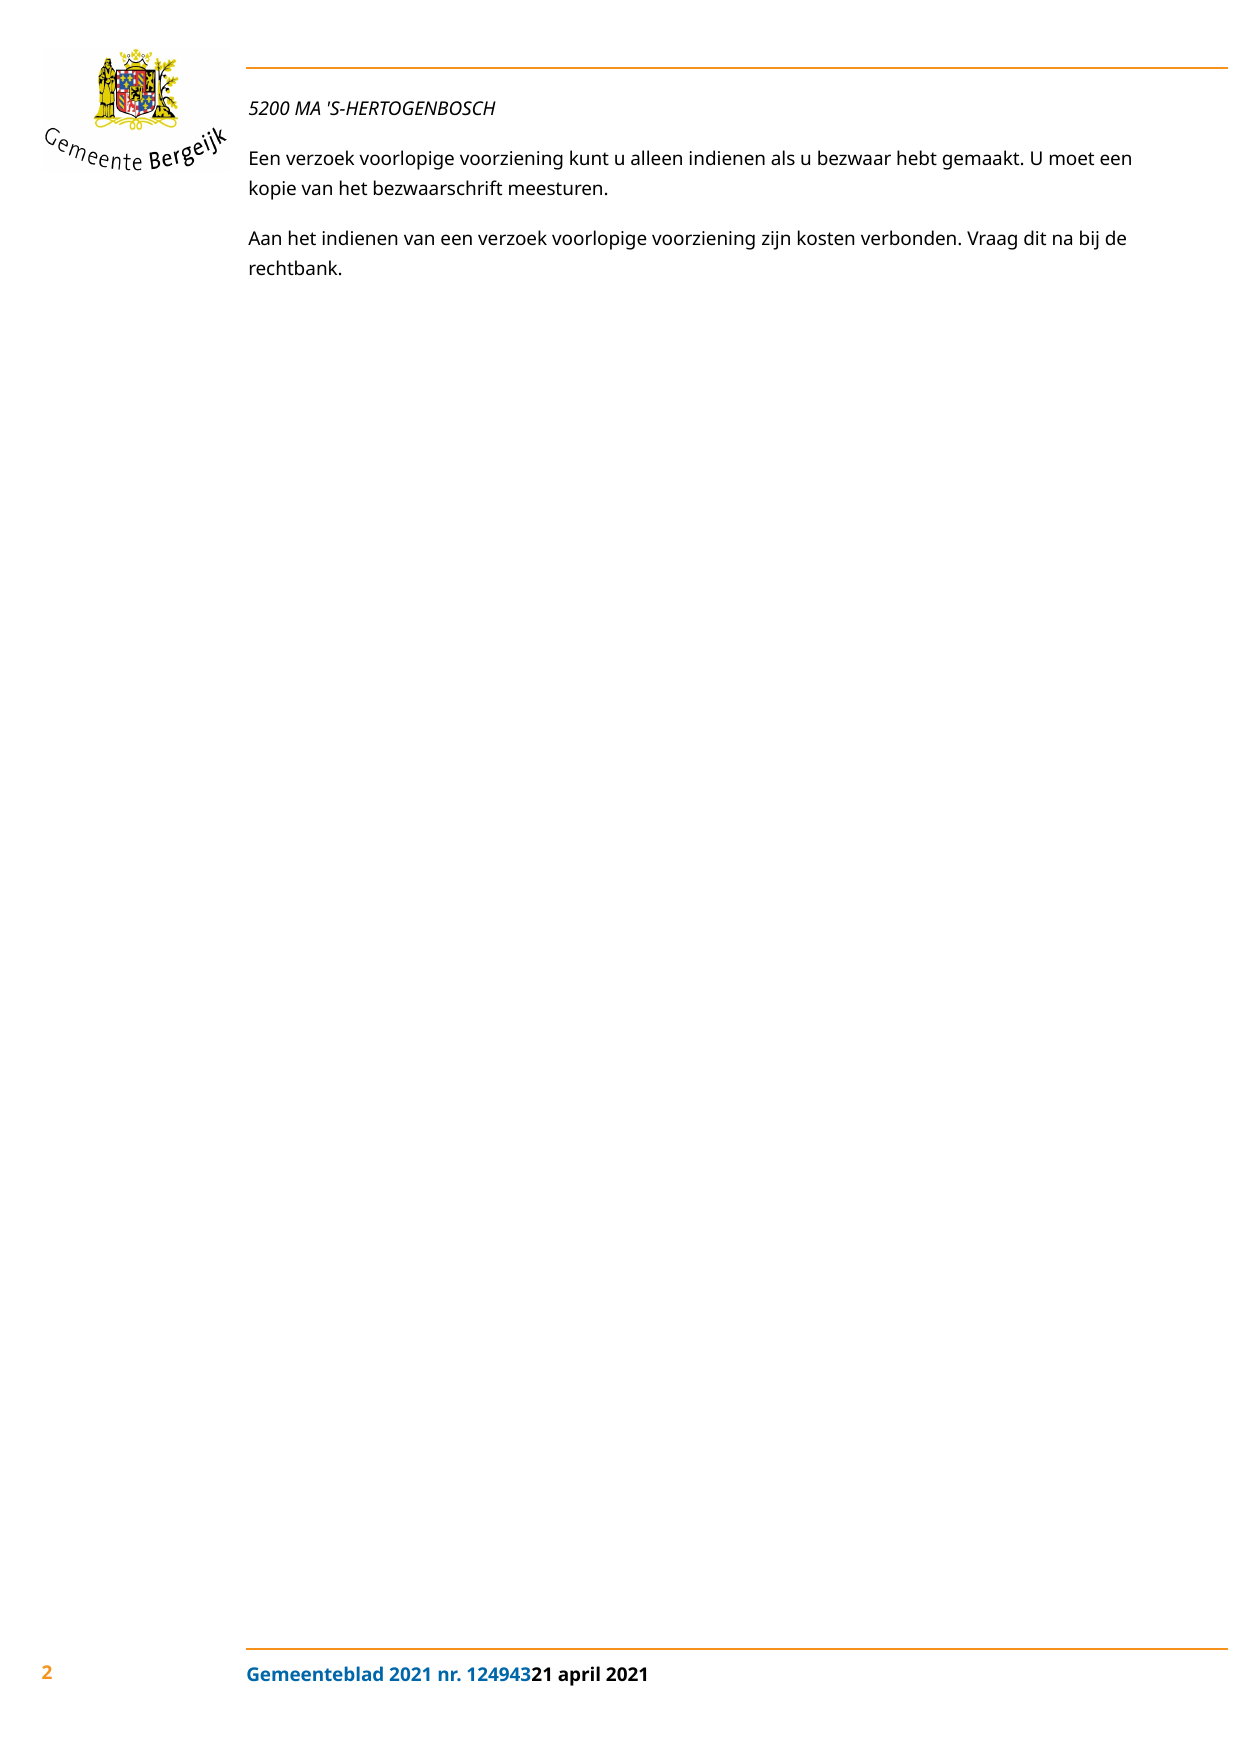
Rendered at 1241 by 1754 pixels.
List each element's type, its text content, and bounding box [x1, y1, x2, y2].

text Aan het indienen van een verzoek voorlopige voorziening zijn kosten verbonden. Vraag dit na bij de rechtbank. [248, 225, 1152, 281]
text Een verzoek voorlopige voorziening kunt u alleen indienen als u bezwaar hebt gemaakt. U moet een kopie van het bezwaarschrift meesturen. [248, 145, 1152, 201]
picture [41, 47, 231, 172]
text 5200 MA 'S-HERTOGENBOSCH [248, 95, 1152, 121]
